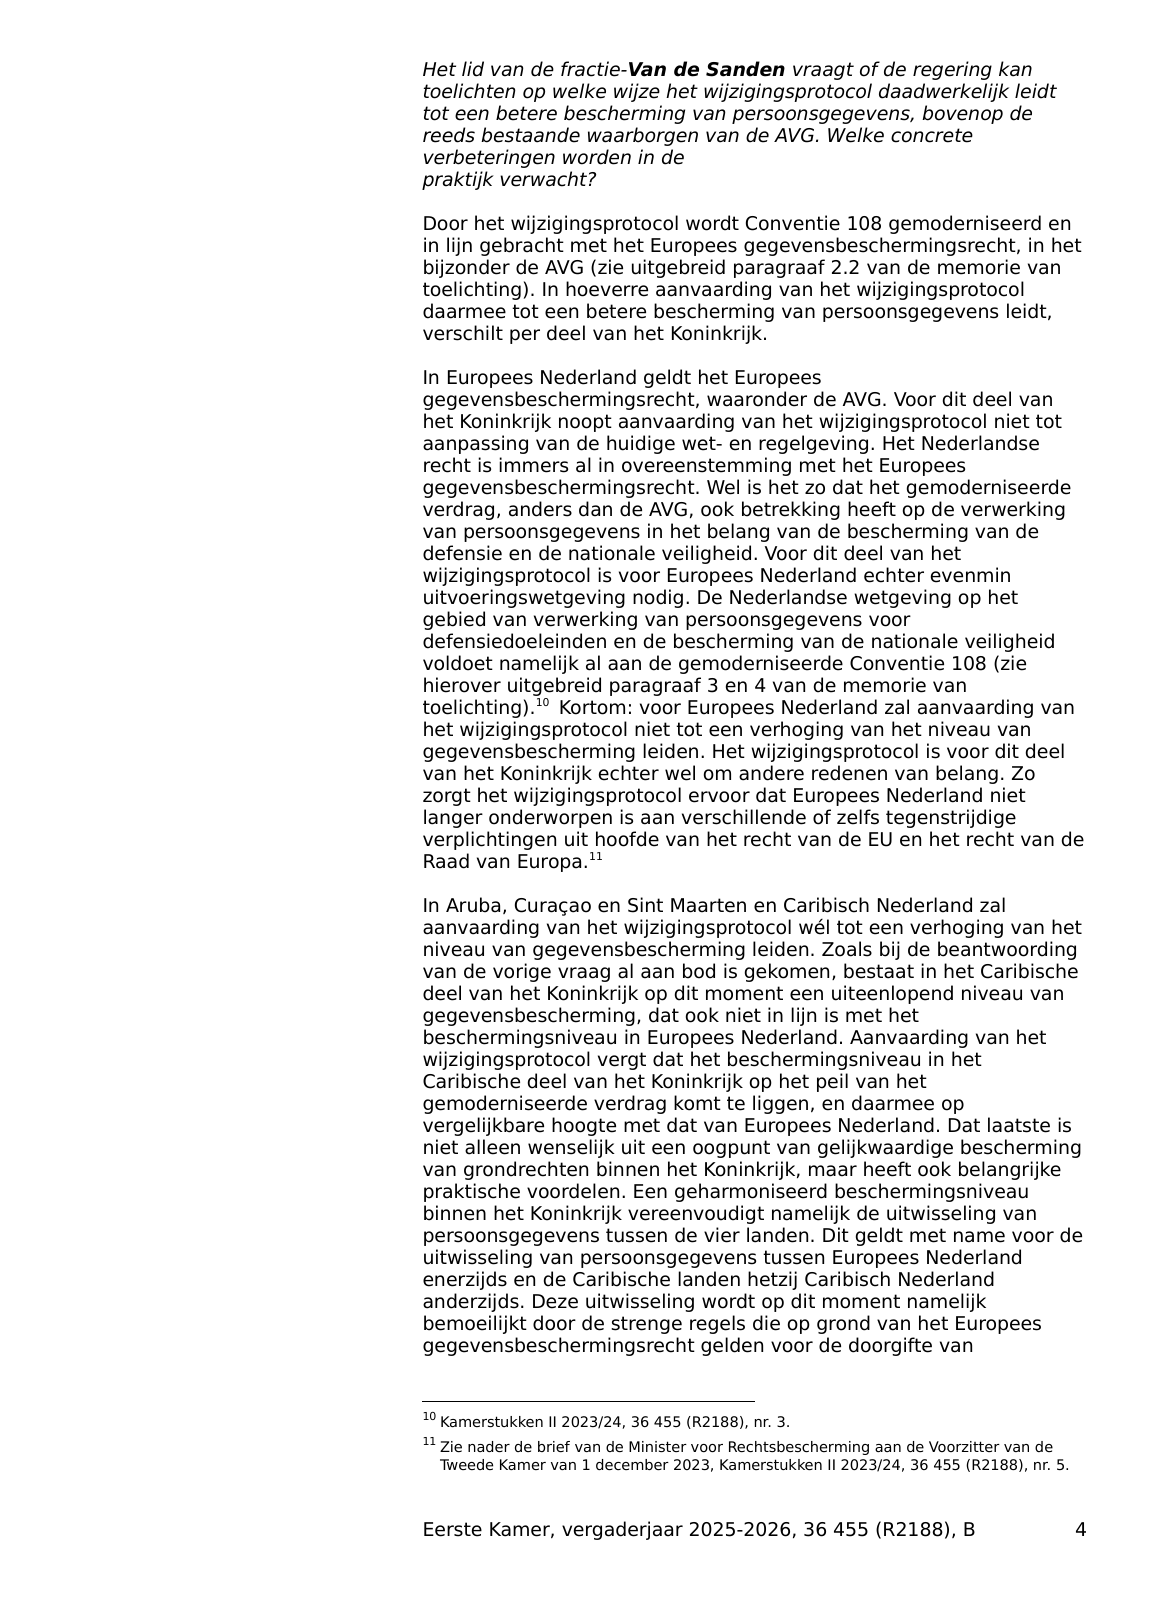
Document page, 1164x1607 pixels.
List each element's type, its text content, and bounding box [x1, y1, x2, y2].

text Door het wijzigingsprotocol wordt Conventie 108 gemoderniseerd en in lijn gebracht met het Europees gegevensbeschermingsrecht, in het bijzonder de AVG (zie uitgebreid paragraaf 2.2 van de memorie van toelichting). In hoeverre aanvaarding van het wijzigingsprotocol daarmee tot een betere bescherming van persoonsgegevens leidt, verschilt per deel van het Koninkrijk. [422, 213, 1087, 345]
text Zie nader de brief van de Minister voor Rechtsbescherming aan de Voorzitter van de Tweede Kamer van 1 december 2023, Kamerstukken II 2023/24, 36 455 (R2188), nr. 5. [422, 1435, 1087, 1474]
text Kamerstukken II 2023/24, 36 455 (R2188), nr. 3. [422, 1410, 1087, 1432]
text praktijk verwacht? [422, 169, 1087, 191]
text In Aruba, Curaçao en Sint Maarten en Caribisch Nederland zal aanvaarding van het wijzigingsprotocol wél tot een verhoging van het niveau van gegevensbescherming leiden. Zoals bij de beantwoording van de vorige vraag al aan bod is gekomen, bestaat in het Caribische deel van het Koninkrijk op dit moment een uiteenlopend niveau van gegevensbescherming, dat ook niet in lijn is met het beschermingsniveau in Europees Nederland. Aanvaarding van het wijzigingsprotocol vergt dat het beschermingsniveau in het Caribische deel van het Koninkrijk op het peil van het gemoderniseerde verdrag komt te liggen, en daarmee op vergelijkbare hoogte met dat van Europees Nederland. Dat laatste is niet alleen wenselijk uit een oogpunt van gelijkwaardige bescherming van grondrechten binnen het Koninkrijk, maar heeft ook belangrijke praktische voordelen. Een geharmoniseerd beschermingsniveau binnen het Koninkrijk vereenvoudigt namelijk de uitwisseling van persoonsgegevens tussen de vier landen. Dit geldt met name voor de uitwisseling van persoonsgegevens tussen Europees Nederland enerzijds en de Caribische landen hetzij Caribisch Nederland anderzijds. Deze uitwisseling wordt op dit moment namelijk bemoeilijkt door de strenge regels die op grond van het Europees gegevensbeschermingsrecht gelden voor de doorgifte van [422, 895, 1087, 1356]
text In Europees Nederland geldt het Europees gegevensbeschermingsrecht, waaronder de AVG. Voor dit deel van het Koninkrijk noopt aanvaarding van het wijzigingsprotocol niet tot aanpassing van de huidige wet- en regelgeving. Het Nederlandse recht is immers al in overeenstemming met het Europees gegevensbeschermingsrecht. Wel is het zo dat het gemoderniseerde verdrag, anders dan de AVG, ook betrekking heeft op de verwerking van persoonsgegevens in het belang van de bescherming van de defensie en de nationale veiligheid. Voor dit deel van het wijzigingsprotocol is voor Europees Nederland echter evenmin uitvoeringswetgeving nodig. De Nederlandse wetgeving op het gebied van verwerking van persoonsgegevens voor defensiedoeleinden en de bescherming van de nationale veiligheid voldoet namelijk al aan de gemoderniseerde Conventie 108 (zie hierover uitgebreid paragraaf 3 en 4 van de memorie van toelichting). Kortom: voor Europees Nederland zal aanvaarding van het wijzigingsprotocol niet tot een verhoging van het niveau van gegevensbescherming leiden. Het wijzigingsprotocol is voor dit deel van het Koninkrijk echter wel om andere redenen van belang. Zo zorgt het wijzigingsprotocol ervoor dat Europees Nederland niet langer onderworpen is aan verschillende of zelfs tegenstrijdige verplichtingen uit hoofde van het recht van de EU en het recht van de Raad van Europa. [422, 367, 1087, 873]
text Het lid van de fractie-Van de Sanden vraagt of de regering kan toelichten op welke wijze het wijzigingsprotocol daadwerkelijk leidt tot een betere bescherming van persoonsgegevens, bovenop de reeds bestaande waarborgen van de AVG. Welke concrete verbeteringen worden in de [422, 59, 1087, 169]
